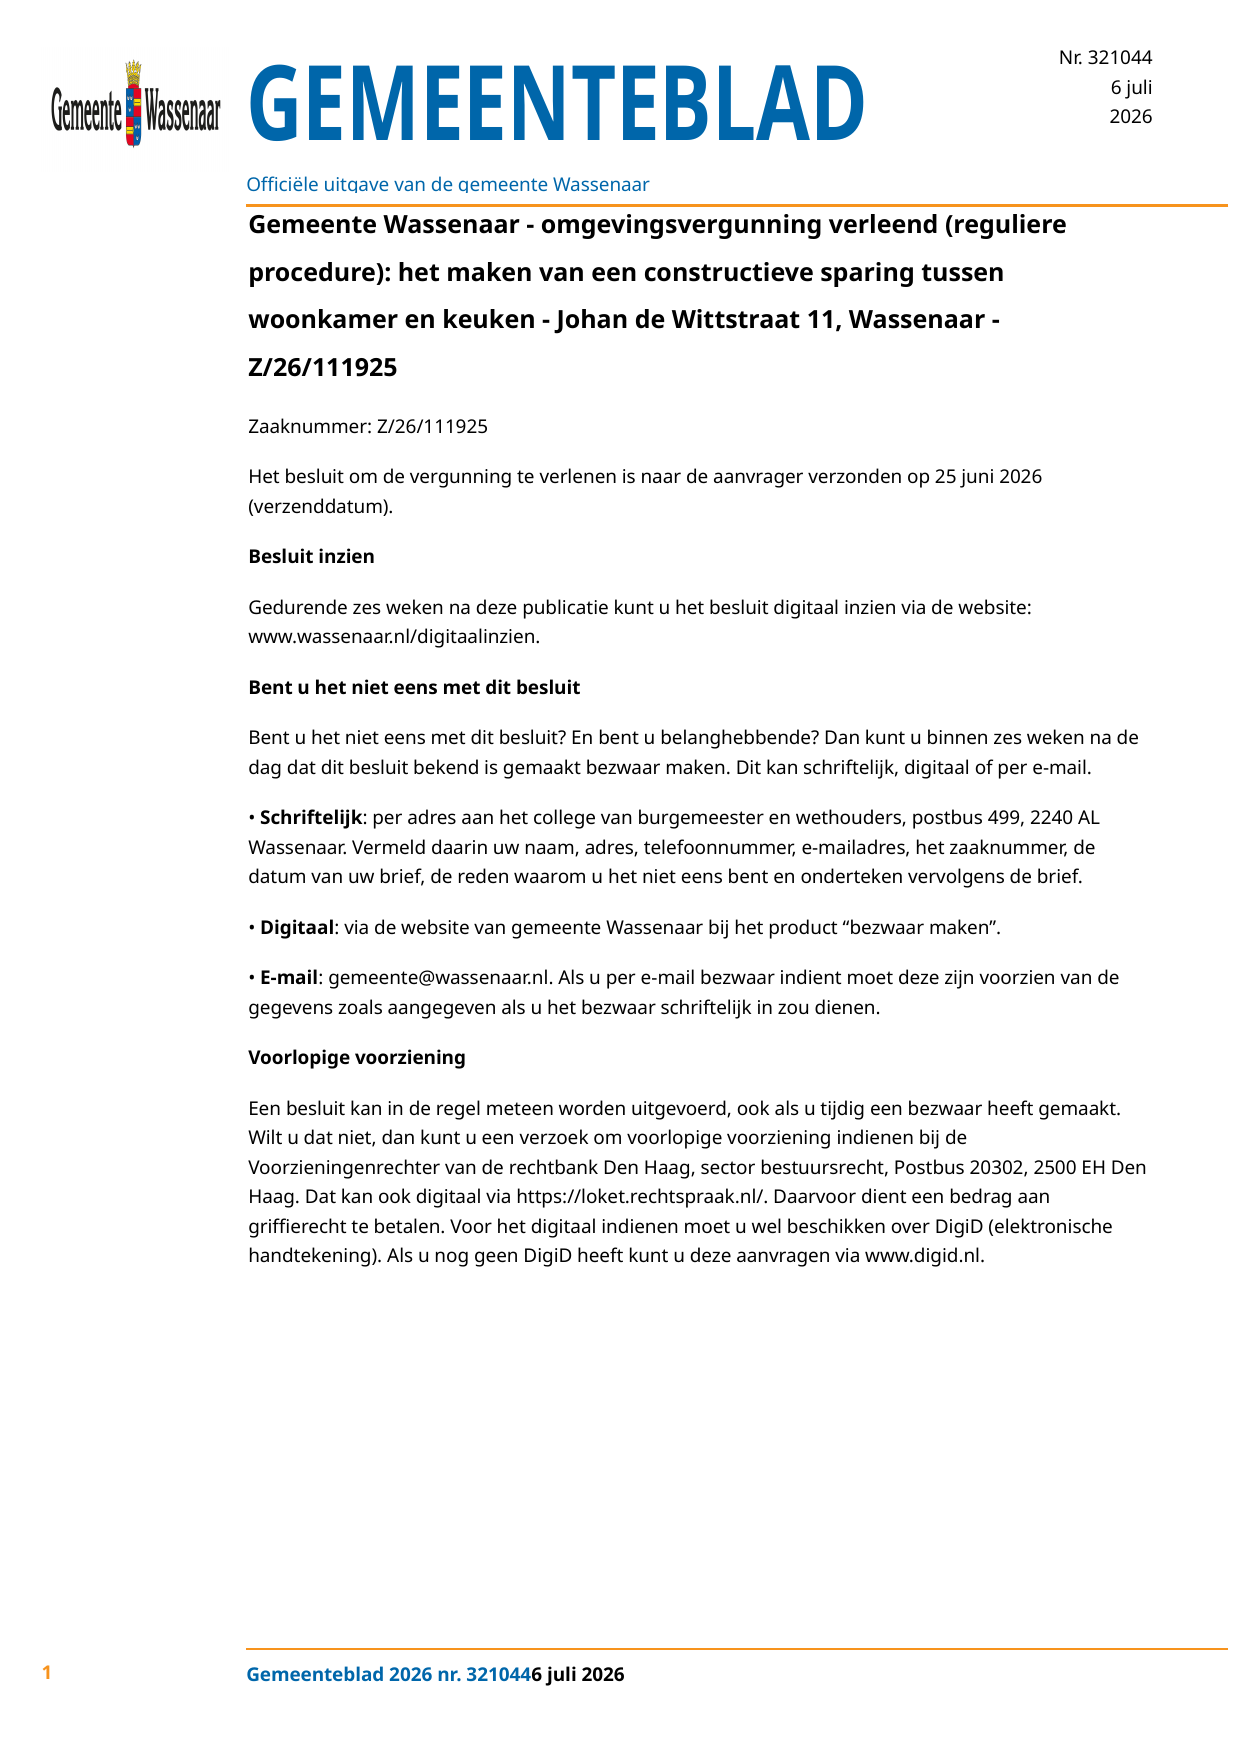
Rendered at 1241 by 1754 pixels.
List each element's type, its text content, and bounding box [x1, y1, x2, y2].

text • Digitaal: via de website van gemeente Wassenaar bij het product “bezwaar maken”. [248, 914, 1152, 940]
picture [41, 47, 231, 172]
text • E-mail: gemeente@wassenaar.nl. Als u per e-mail bezwaar indient moet deze zijn voorzien van de gegevens zoals aangegeven als u het bezwaar schriftelijk in zou dienen. [248, 964, 1152, 1020]
text Gemeente Wassenaar - omgevingsvergunning verleend (reguliere procedure): het maken van een constructieve sparing tussen woonkamer en keuken - Johan de Wittstraat 11, Wassenaar - Z/26/111925 [248, 207, 1152, 384]
text Het besluit om de vergunning te verlenen is naar de aanvrager verzonden op 25 juni 2026 (verzenddatum). [248, 463, 1152, 519]
text Bent u het niet eens met dit besluit [248, 674, 1152, 700]
text Zaaknummer: Z/26/111925 [248, 413, 1152, 439]
text Besluit inzien [248, 543, 1152, 569]
text Gedurende zes weken na deze publicatie kunt u het besluit digitaal inzien via de website: www.wassenaar.nl/digitaalinzien. [248, 594, 1152, 649]
text Bent u het niet eens met dit besluit? En bent u belanghebbende? Dan kunt u binnen zes weken na de dag dat dit besluit bekend is gemaakt bezwaar maken. Dit kan schriftelijk, digitaal of per e-mail. [248, 724, 1152, 780]
text Een besluit kan in de regel meteen worden uitgevoerd, ook als u tijdig een bezwaar heeft gemaakt. Wilt u dat niet, dan kunt u een verzoek om voorlopige voorziening indienen bij de Voorzieningenrechter van de rechtbank Den Haag, sector bestuursrecht, Postbus 20302, 2500 EH Den Haag. Dat kan ook digitaal via https://loket.rechtspraak.nl/. Daarvoor dient een bedrag aan griffierecht te betalen. Voor het digitaal indienen moet u wel beschikken over DigiD (elektronische handtekening). Als u nog geen DigiD heeft kunt u deze aanvragen via www.digid.nl. [248, 1095, 1152, 1268]
text • Schriftelijk: per adres aan het college van burgemeester en wethouders, postbus 499, 2240 AL Wassenaar. Vermeld daarin uw naam, adres, telefoonnummer, e-mailadres, het zaaknummer, de datum van uw brief, de reden waarom u het niet eens bent en onderteken vervolgens de brief. [248, 804, 1152, 889]
text Voorlopige voorziening [248, 1044, 1152, 1070]
